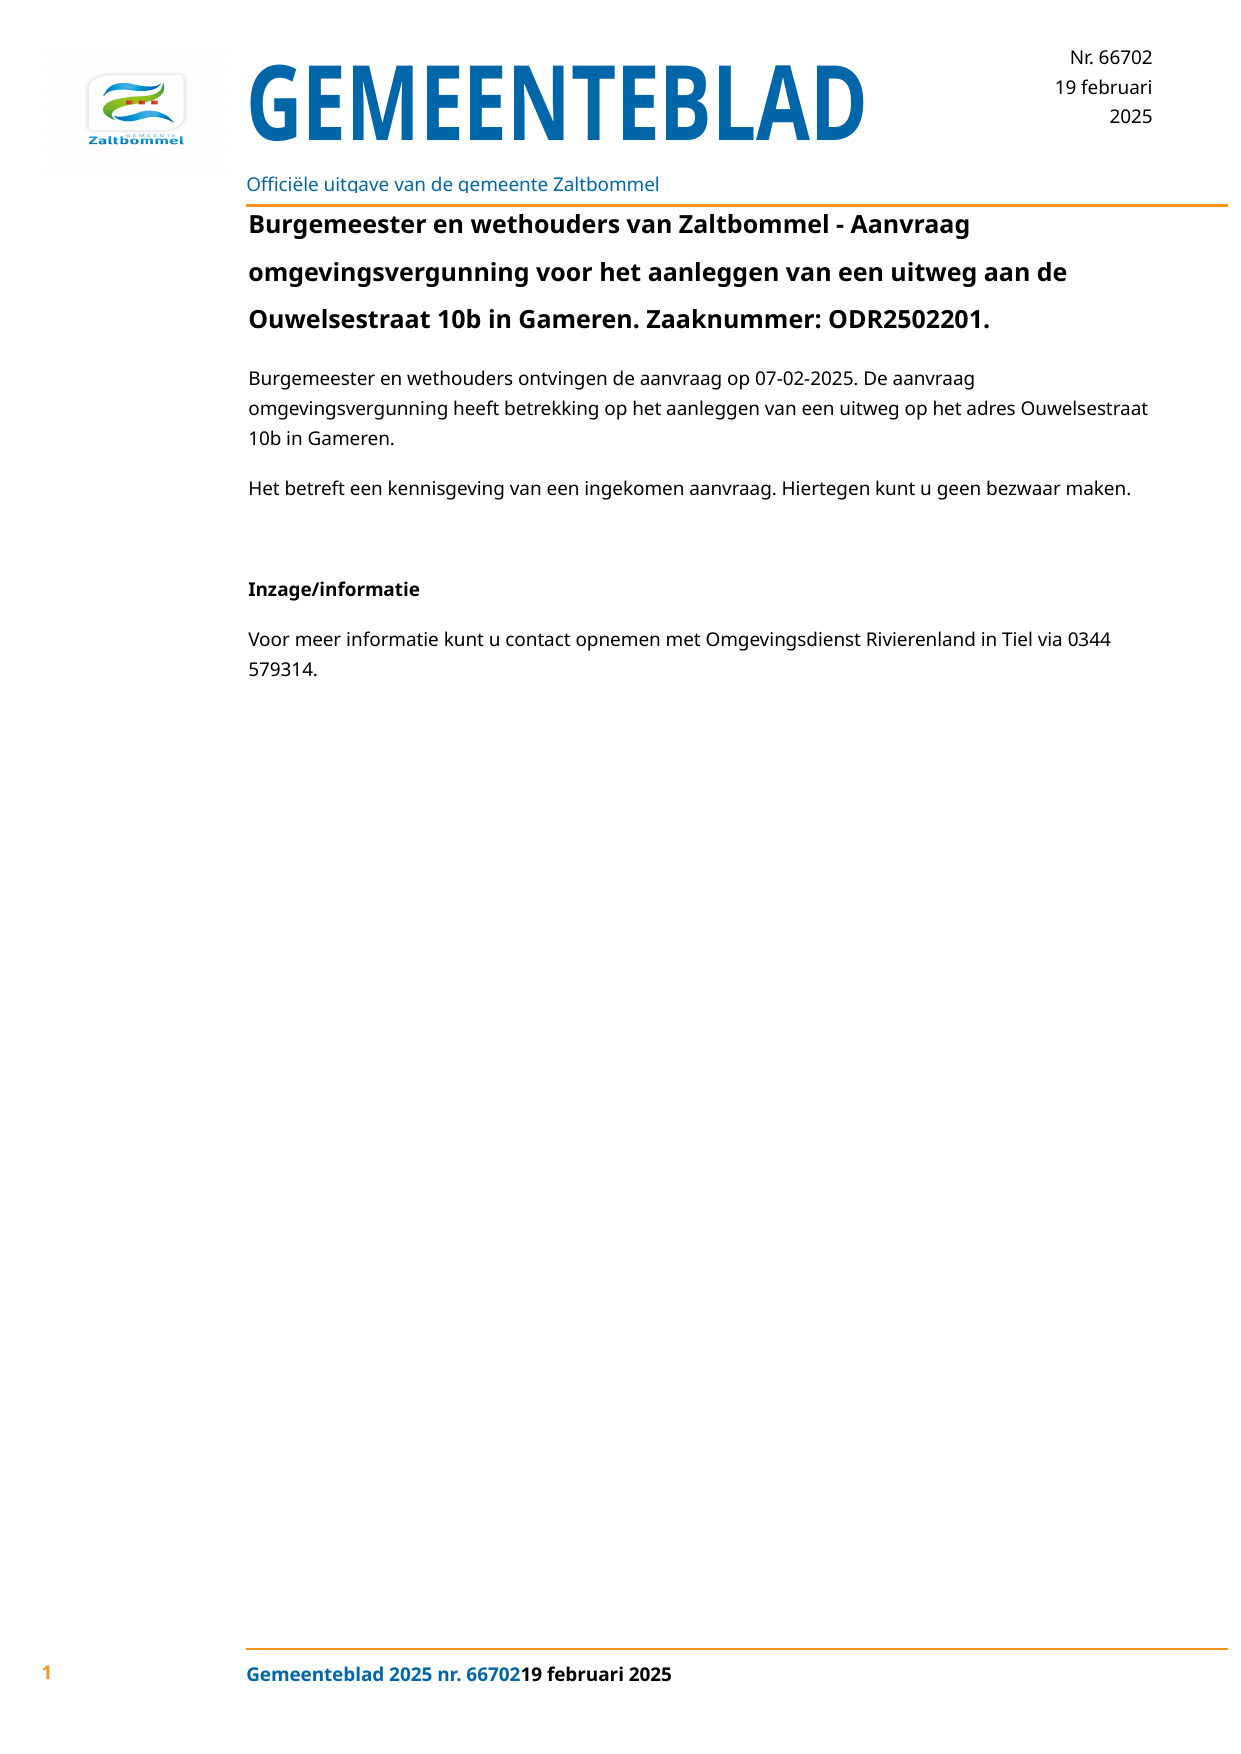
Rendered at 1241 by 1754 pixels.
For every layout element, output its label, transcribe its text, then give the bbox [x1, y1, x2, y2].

text Burgemeester en wethouders ontvingen de aanvraag op 07-02-2025. De aanvraag omgevingsvergunning heeft betrekking op het aanleggen van een uitweg op het adres Ouwelsestraat 10b in Gameren. [248, 366, 1152, 450]
text Burgemeester en wethouders van Zaltbommel - Aanvraag omgevingsvergunning voor het aanleggen van een uitweg aan de Ouwelsestraat 10b in Gameren. Zaaknummer: ODR2502201. [248, 207, 1152, 336]
text Inzage/informatie [248, 576, 1152, 602]
picture [41, 47, 231, 172]
text Het betreft een kennisgeving van een ingekomen aanvraag. Hiertegen kunt u geen bezwaar maken. [248, 475, 1152, 501]
text Voor meer informatie kunt u contact opnemen met Omgevingsdienst Rivierenland in Tiel via 0344 579314. [248, 626, 1152, 682]
